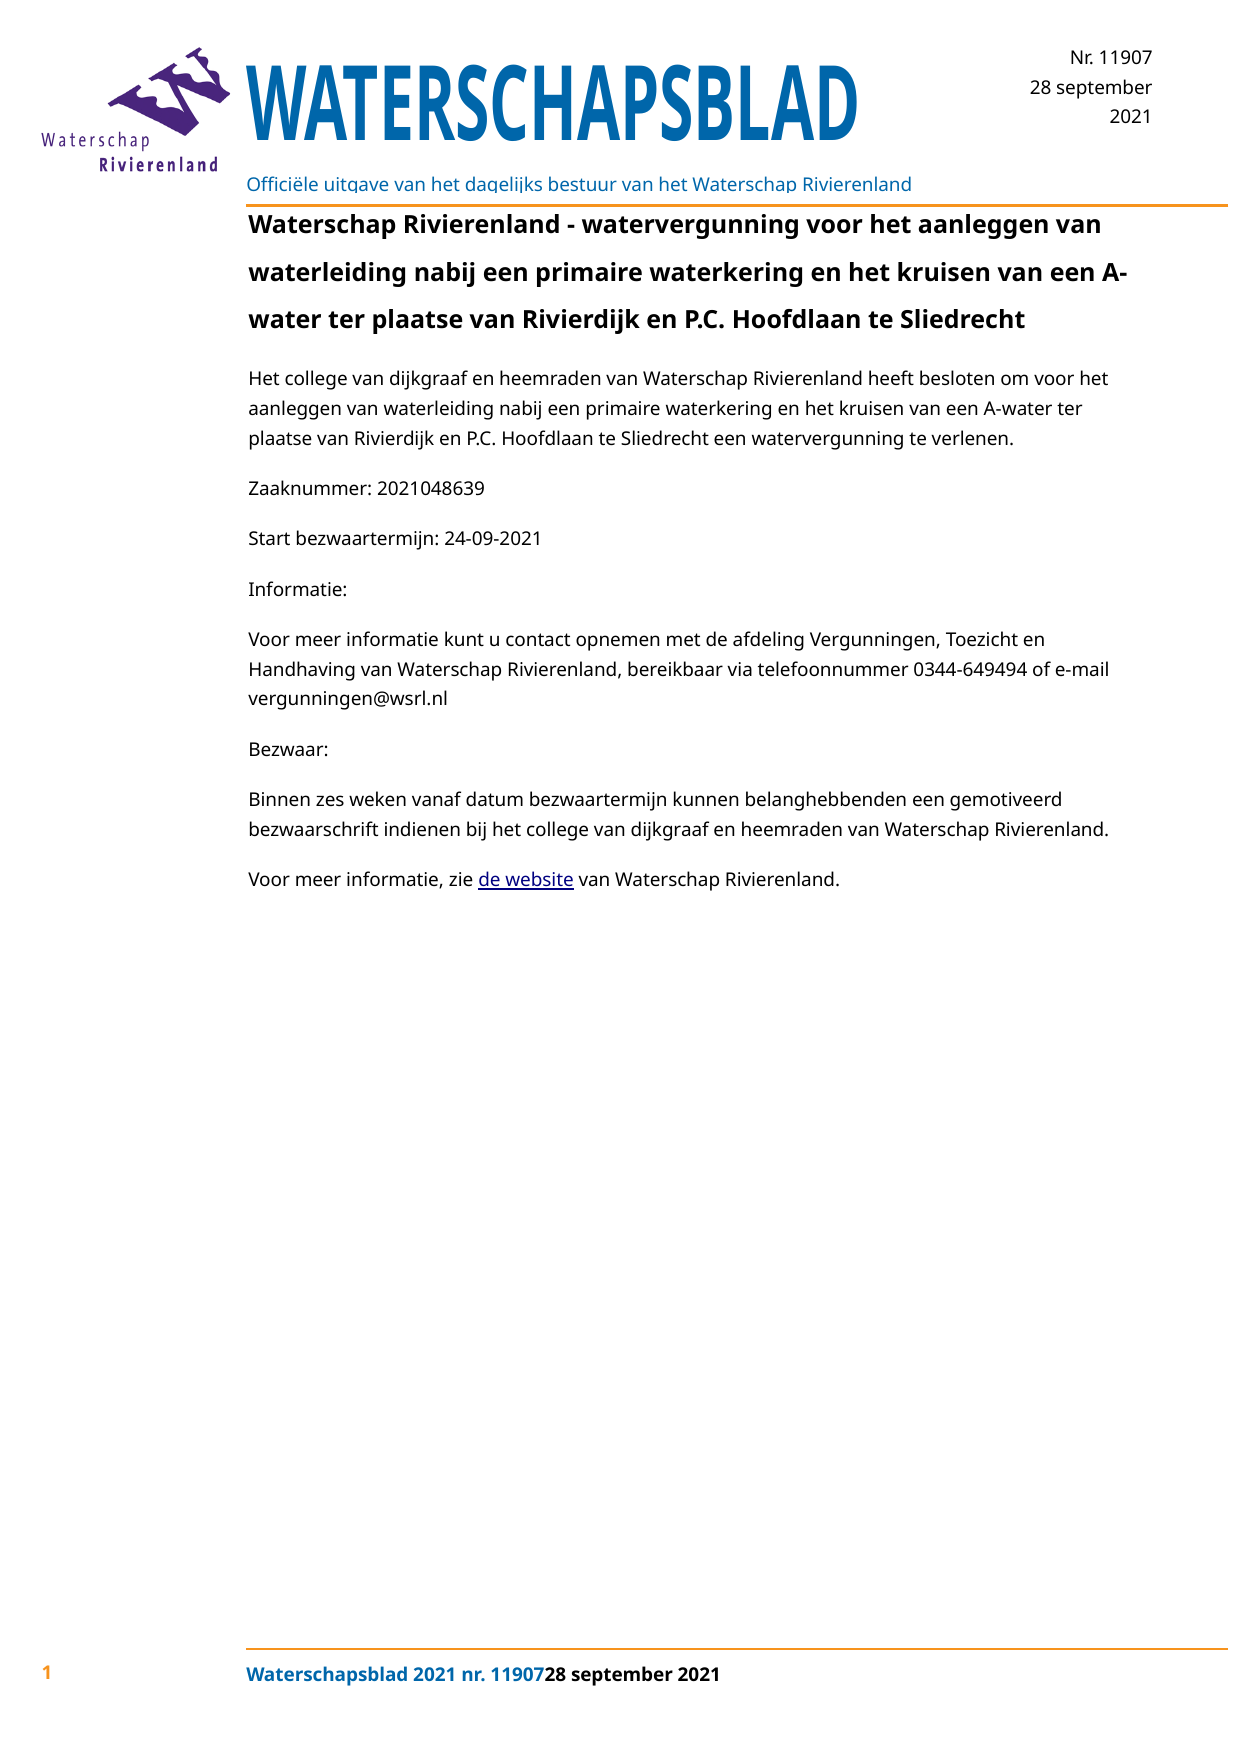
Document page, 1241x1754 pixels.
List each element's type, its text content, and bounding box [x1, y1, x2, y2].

text Het college van dijkgraaf en heemraden van Waterschap Rivierenland heeft besloten om voor het aanleggen van waterleiding nabij een primaire waterkering en het kruisen van een A-water ter plaatse van Rivierdijk en P.C. Hoofdlaan te Sliedrecht een watervergunning te verlenen. [248, 366, 1152, 450]
picture [41, 47, 231, 172]
text Voor meer informatie, zie de website van Waterschap Rivierenland. [248, 866, 1152, 892]
text Waterschap Rivierenland - watervergunning voor het aanleggen van waterleiding nabij een primaire waterkering en het kruisen van een A-water ter plaatse van Rivierdijk en P.C. Hoofdlaan te Sliedrecht [248, 207, 1152, 336]
text Binnen zes weken vanaf datum bezwaartermijn kunnen belanghebbenden een gemotiveerd bezwaarschrift indienen bij het college van dijkgraaf en heemraden van Waterschap Rivierenland. [248, 786, 1152, 842]
text Zaaknummer: 2021048639 [248, 475, 1152, 501]
text Bezwaar: [248, 736, 1152, 762]
text Start bezwaartermijn: 24-09-2021 [248, 526, 1152, 551]
text Voor meer informatie kunt u contact opnemen met de afdeling Vergunningen, Toezicht en Handhaving van Waterschap Rivierenland, bereikbaar via telefoonnummer 0344-649494 of e-mail vergunningen@wsrl.nl [248, 626, 1152, 711]
text Informatie: [248, 576, 1152, 602]
